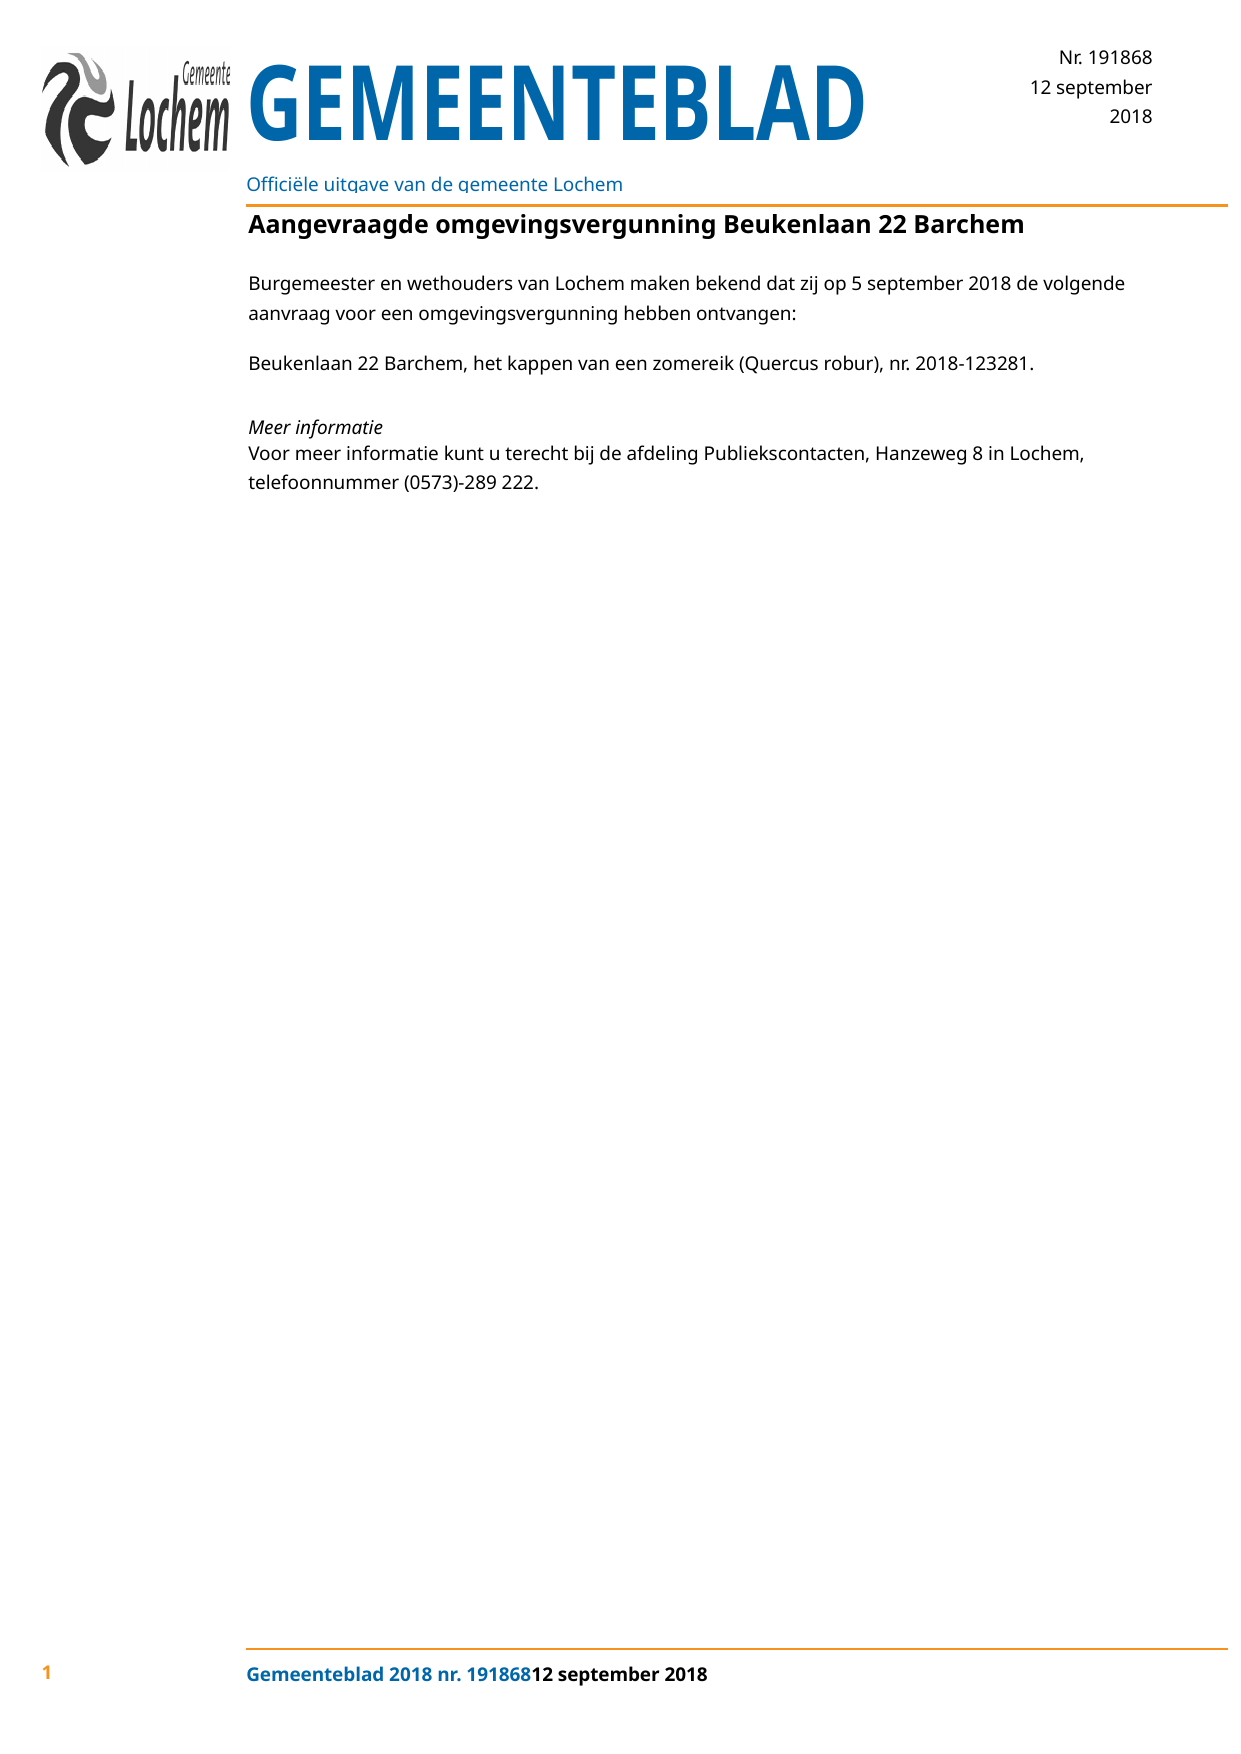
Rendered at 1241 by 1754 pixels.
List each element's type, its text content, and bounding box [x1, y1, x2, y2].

picture [41, 47, 231, 172]
text Meer informatie [248, 414, 1152, 440]
text Aangevraagde omgevingsvergunning Beukenlaan 22 Barchem [248, 207, 1152, 241]
text Burgemeester en wethouders van Lochem maken bekend dat zij op 5 september 2018 de volgende aanvraag voor een omgevingsvergunning hebben ontvangen: [248, 270, 1152, 326]
text Voor meer informatie kunt u terecht bij de afdeling Publiekscontacten, Hanzeweg 8 in Lochem, telefoonnummer (0573)-289 222. [248, 440, 1152, 495]
text Beukenlaan 22 Barchem, het kappen van een zomereik (Quercus robur), nr. 2018-123281. [248, 350, 1152, 376]
